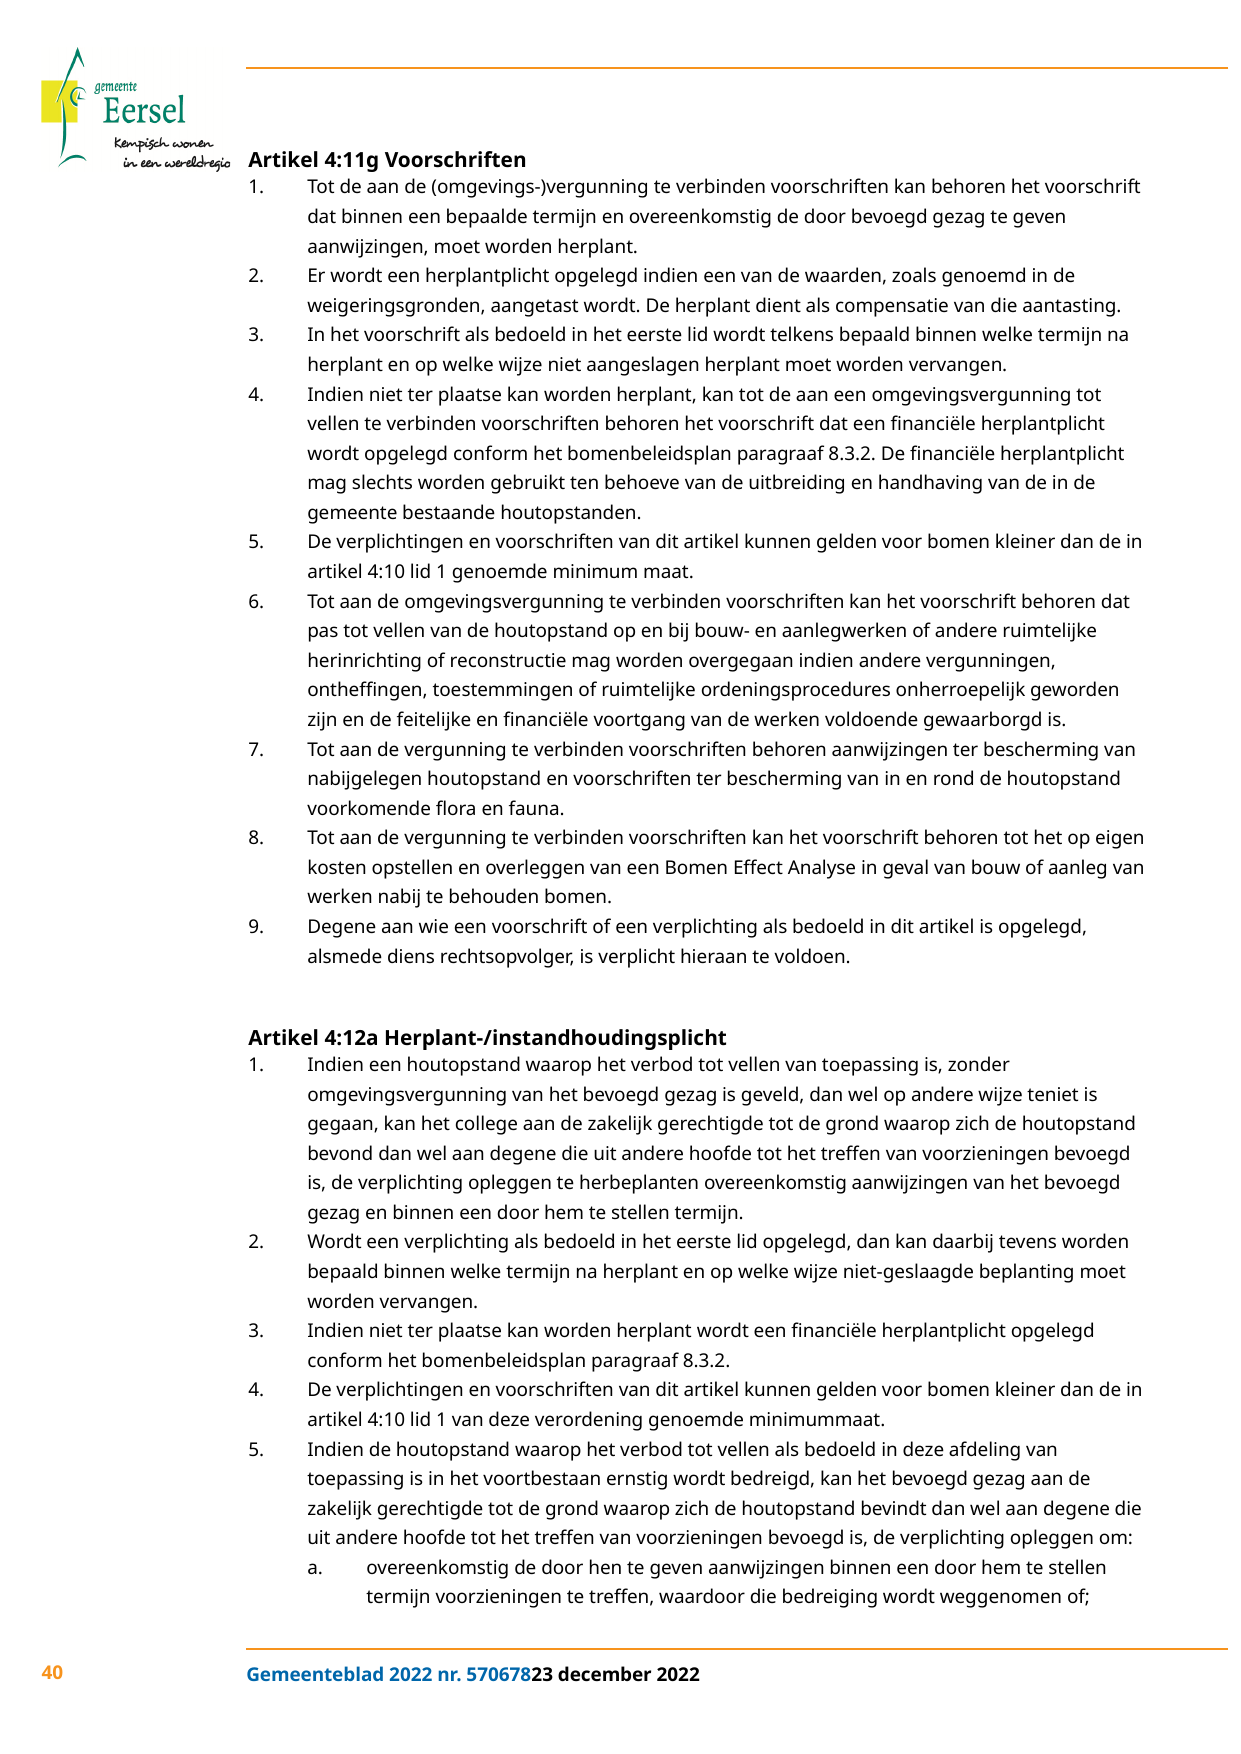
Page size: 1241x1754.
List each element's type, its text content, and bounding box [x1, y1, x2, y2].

list De verplichtingen en voorschriften van dit artikel kunnen gelden voor bomen kleiner dan de in artikel 4:10 lid 1 van deze verordening genoemde minimummaat. [248, 1377, 1152, 1432]
list Indien de houtopstand waarop het verbod tot vellen als bedoeld in deze afdeling van toepassing is in het voortbestaan ernstig wordt bedreigd, kan het bevoegd gezag aan de zakelijk gerechtigde tot de grond waarop zich de houtopstand bevindt dan wel aan degene die uit andere hoofde tot het treffen van voorzieningen bevoegd is, de verplichting opleggen om: [248, 1436, 1152, 1550]
list Indien niet ter plaatse kan worden herplant wordt een financiële herplantplicht opgelegd conform het bomenbeleidsplan paragraaf 8.3.2. [248, 1317, 1152, 1373]
text Artikel 4:11g Voorschriften [248, 145, 1152, 174]
list overeenkomstig de door hen te geven aanwijzingen binnen een door hem te stellen termijn voorzieningen te treffen, waardoor die bedreiging wordt weggenomen of; [307, 1554, 1152, 1609]
list Wordt een verplichting als bedoeld in het eerste lid opgelegd, dan kan daarbij tevens worden bepaald binnen welke termijn na herplant en op welke wijze niet-geslaagde beplanting moet worden vervangen. [248, 1229, 1152, 1314]
list Degene aan wie een voorschrift of een verplichting als bedoeld in dit artikel is opgelegd, alsmede diens rechtsopvolger, is verplicht hieraan te voldoen. [248, 913, 1152, 968]
list Indien niet ter plaatse kan worden herplant, kan tot de aan een omgevingsvergunning tot vellen te verbinden voorschriften behoren het voorschrift dat een financiële herplantplicht wordt opgelegd conform het bomenbeleidsplan paragraaf 8.3.2. De financiële herplantplicht mag slechts worden gebruikt ten behoeve van de uitbreiding en handhaving van de in de gemeente bestaande houtopstanden. [248, 381, 1152, 525]
list Tot aan de vergunning te verbinden voorschriften kan het voorschrift behoren tot het op eigen kosten opstellen en overleggen van een Bomen Effect Analyse in geval van bouw of aanleg van werken nabij te behouden bomen. [248, 824, 1152, 909]
list Er wordt een herplantplicht opgelegd indien een van de waarden, zoals genoemd in de weigeringsgronden, aangetast wordt. De herplant dient als compensatie van die aantasting. [248, 262, 1152, 318]
text Artikel 4:12a Herplant-/instandhoudingsplicht [248, 1023, 1152, 1051]
picture [41, 47, 231, 172]
list Tot aan de vergunning te verbinden voorschriften behoren aanwijzingen ter bescherming van nabijgelegen houtopstand en voorschriften ter bescherming van in en rond de houtopstand voorkomende flora en fauna. [248, 736, 1152, 821]
list In het voorschrift als bedoeld in het eerste lid wordt telkens bepaald binnen welke termijn na herplant en op welke wijze niet aangeslagen herplant moet worden vervangen. [248, 322, 1152, 377]
list Tot de aan de (omgevings-)vergunning te verbinden voorschriften kan behoren het voorschrift dat binnen een bepaalde termijn en overeenkomstig de door bevoegd gezag te geven aanwijzingen, moet worden herplant. [248, 174, 1152, 258]
list Tot aan de omgevingsvergunning te verbinden voorschriften kan het voorschrift behoren dat pas tot vellen van de houtopstand op en bij bouw- en aanlegwerken of andere ruimtelijke herinrichting of reconstructie mag worden overgegaan indien andere vergunningen, ontheffingen, toestemmingen of ruimtelijke ordeningsprocedures onherroepelijk geworden zijn en de feitelijke en financiële voortgang van de werken voldoende gewaarborgd is. [248, 588, 1152, 732]
list Indien een houtopstand waarop het verbod tot vellen van toepassing is, zonder omgevingsvergunning van het bevoegd gezag is geveld, dan wel op andere wijze teniet is gegaan, kan het college aan de zakelijk gerechtigde tot de grond waarop zich de houtopstand bevond dan wel aan degene die uit andere hoofde tot het treffen van voorzieningen bevoegd is, de verplichting opleggen te herbeplanten overeenkomstig aanwijzingen van het bevoegd gezag en binnen een door hem te stellen termijn. [248, 1051, 1152, 1225]
list De verplichtingen en voorschriften van dit artikel kunnen gelden voor bomen kleiner dan de in artikel 4:10 lid 1 genoemde minimum maat. [248, 529, 1152, 584]
